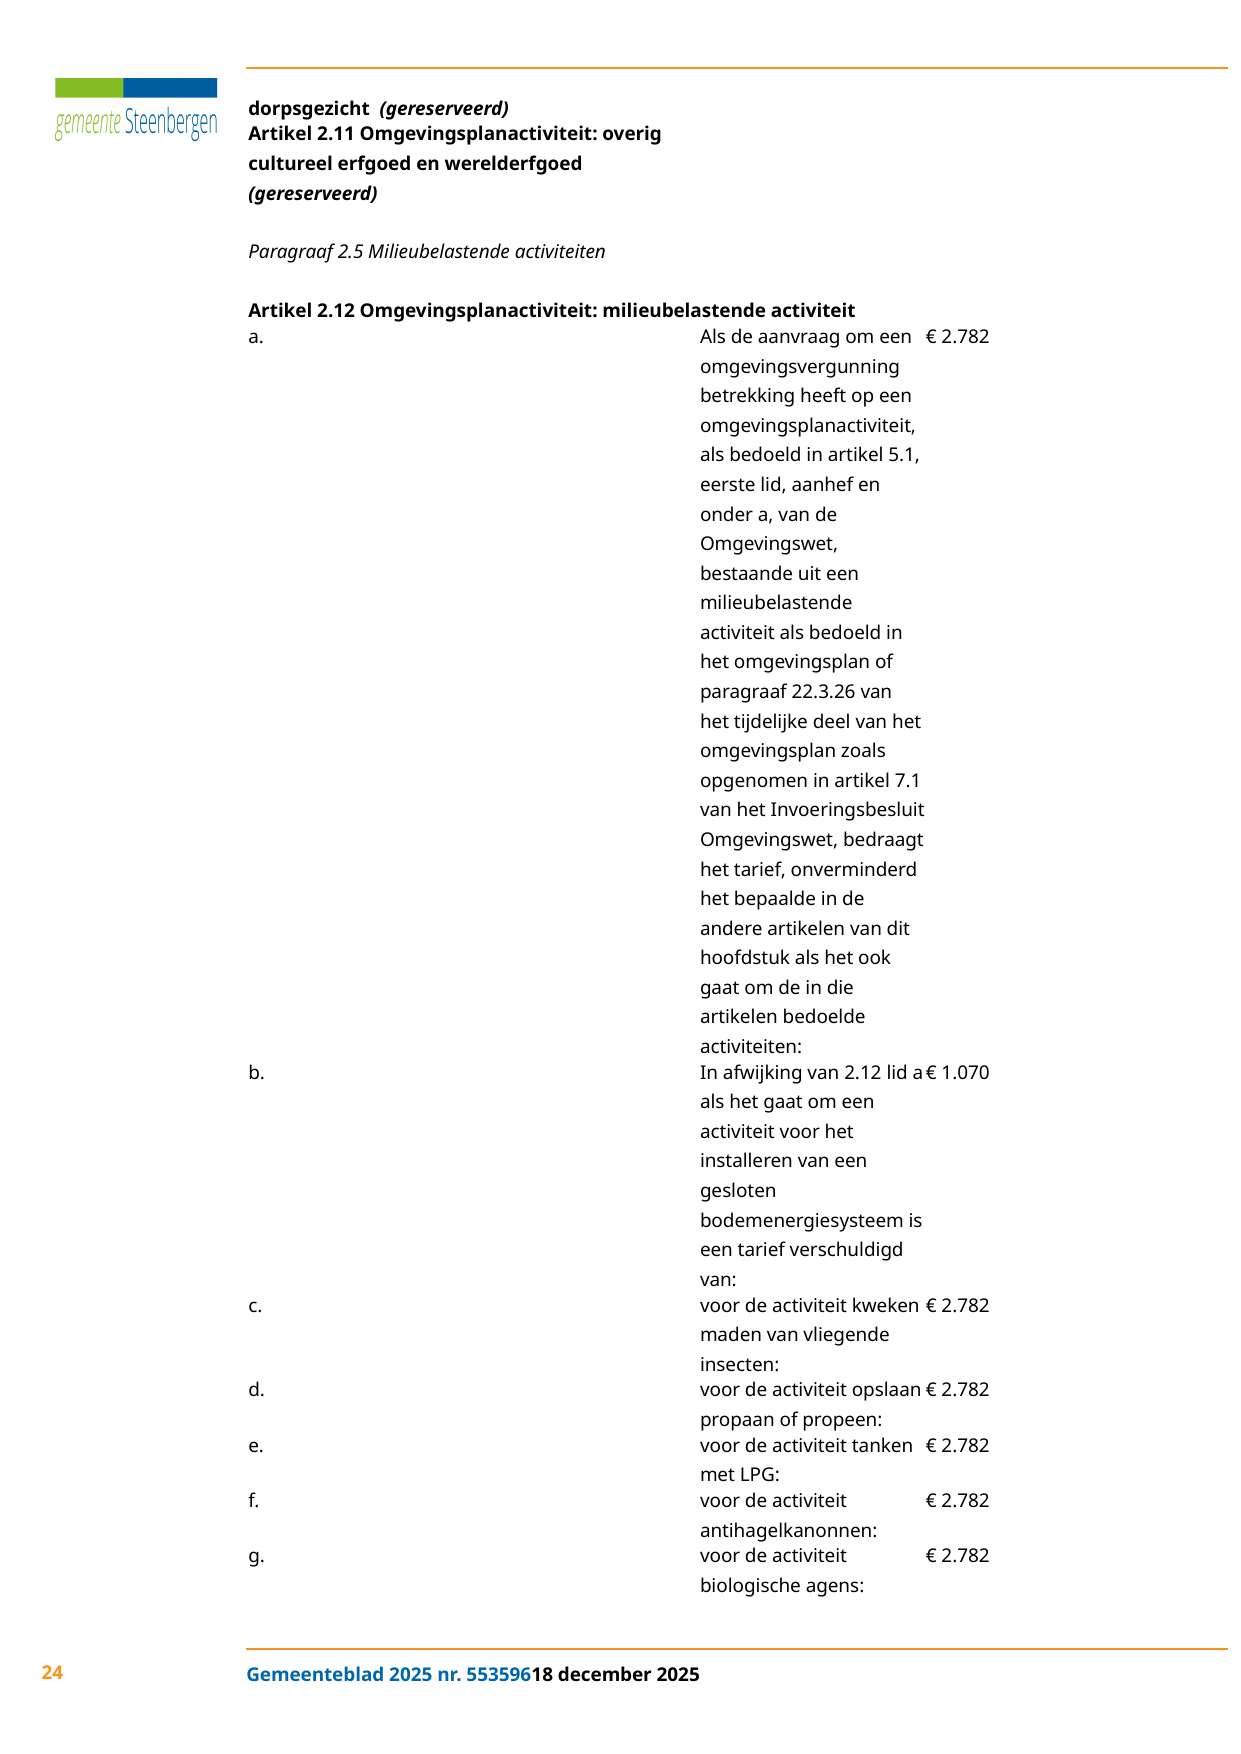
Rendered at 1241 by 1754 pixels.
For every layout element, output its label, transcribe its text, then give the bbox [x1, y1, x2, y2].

table_cell € 2.782 [926, 1377, 1152, 1432]
table_cell € 2.782 [926, 1487, 1152, 1543]
table_cell a. [248, 323, 700, 1059]
table_cell € 2.782 [926, 323, 1152, 1059]
table_cell d. [248, 1377, 700, 1432]
table_header Artikel 2.12 Omgevingsplanactiviteit: milieubelastende activiteit [248, 298, 926, 323]
table_cell f. [248, 1487, 700, 1543]
table_cell € 1.070 [926, 1059, 1152, 1292]
table_cell e. [248, 1432, 700, 1487]
table_cell € 2.782 [926, 1292, 1152, 1377]
table_cell Artikel 2.11 Omgevingsplanactiviteit: overig cultureel erfgoed en werelderfgoed (gereserveerd) [248, 121, 700, 205]
table_cell [700, 95, 1152, 121]
table_cell b. [248, 1059, 700, 1292]
table_cell voor de activiteit kweken maden van vliegende insecten: [700, 1292, 926, 1377]
picture [41, 47, 231, 172]
table_cell voor de activiteit tanken met LPG: [700, 1432, 926, 1487]
table_cell Als de aanvraag om een omgevingsvergunning betrekking heeft op een omgevingsplanactiviteit, als bedoeld in artikel 5.1, eerste lid, aanhef en onder a, van de Omgevingswet, bestaande uit een milieubelastende activiteit als bedoeld in het omgevingsplan of paragraaf 22.3.26 van het tijdelijke deel van het omgevingsplan zoals opgenomen in artikel 7.1 van het Invoeringsbesluit Omgevingswet, bedraagt het tarief, onverminderd het bepaalde in de andere artikelen van dit hoofdstuk als het ook gaat om de in die artikelen bedoelde activiteiten: [700, 323, 926, 1059]
table_header [926, 298, 1152, 323]
table_cell € 2.782 [926, 1543, 1152, 1598]
table_cell voor de activiteit biologische agens: [700, 1543, 926, 1598]
table_cell c. [248, 1292, 700, 1377]
table_cell dorpsgezicht (gereserveerd) [248, 95, 700, 121]
table_cell In afwijking van 2.12 lid a als het gaat om een activiteit voor het installeren van een gesloten bodemenergiesysteem is een tarief verschuldigd van: [700, 1059, 926, 1292]
table_cell voor de activiteit opslaan propaan of propeen: [700, 1377, 926, 1432]
table_cell € 2.782 [926, 1432, 1152, 1487]
table_cell voor de activiteit antihagelkanonnen: [700, 1487, 926, 1543]
table_cell [700, 121, 1152, 205]
table_cell g. [248, 1543, 700, 1598]
text Paragraaf 2.5 Milieubelastende activiteiten [248, 238, 1152, 264]
